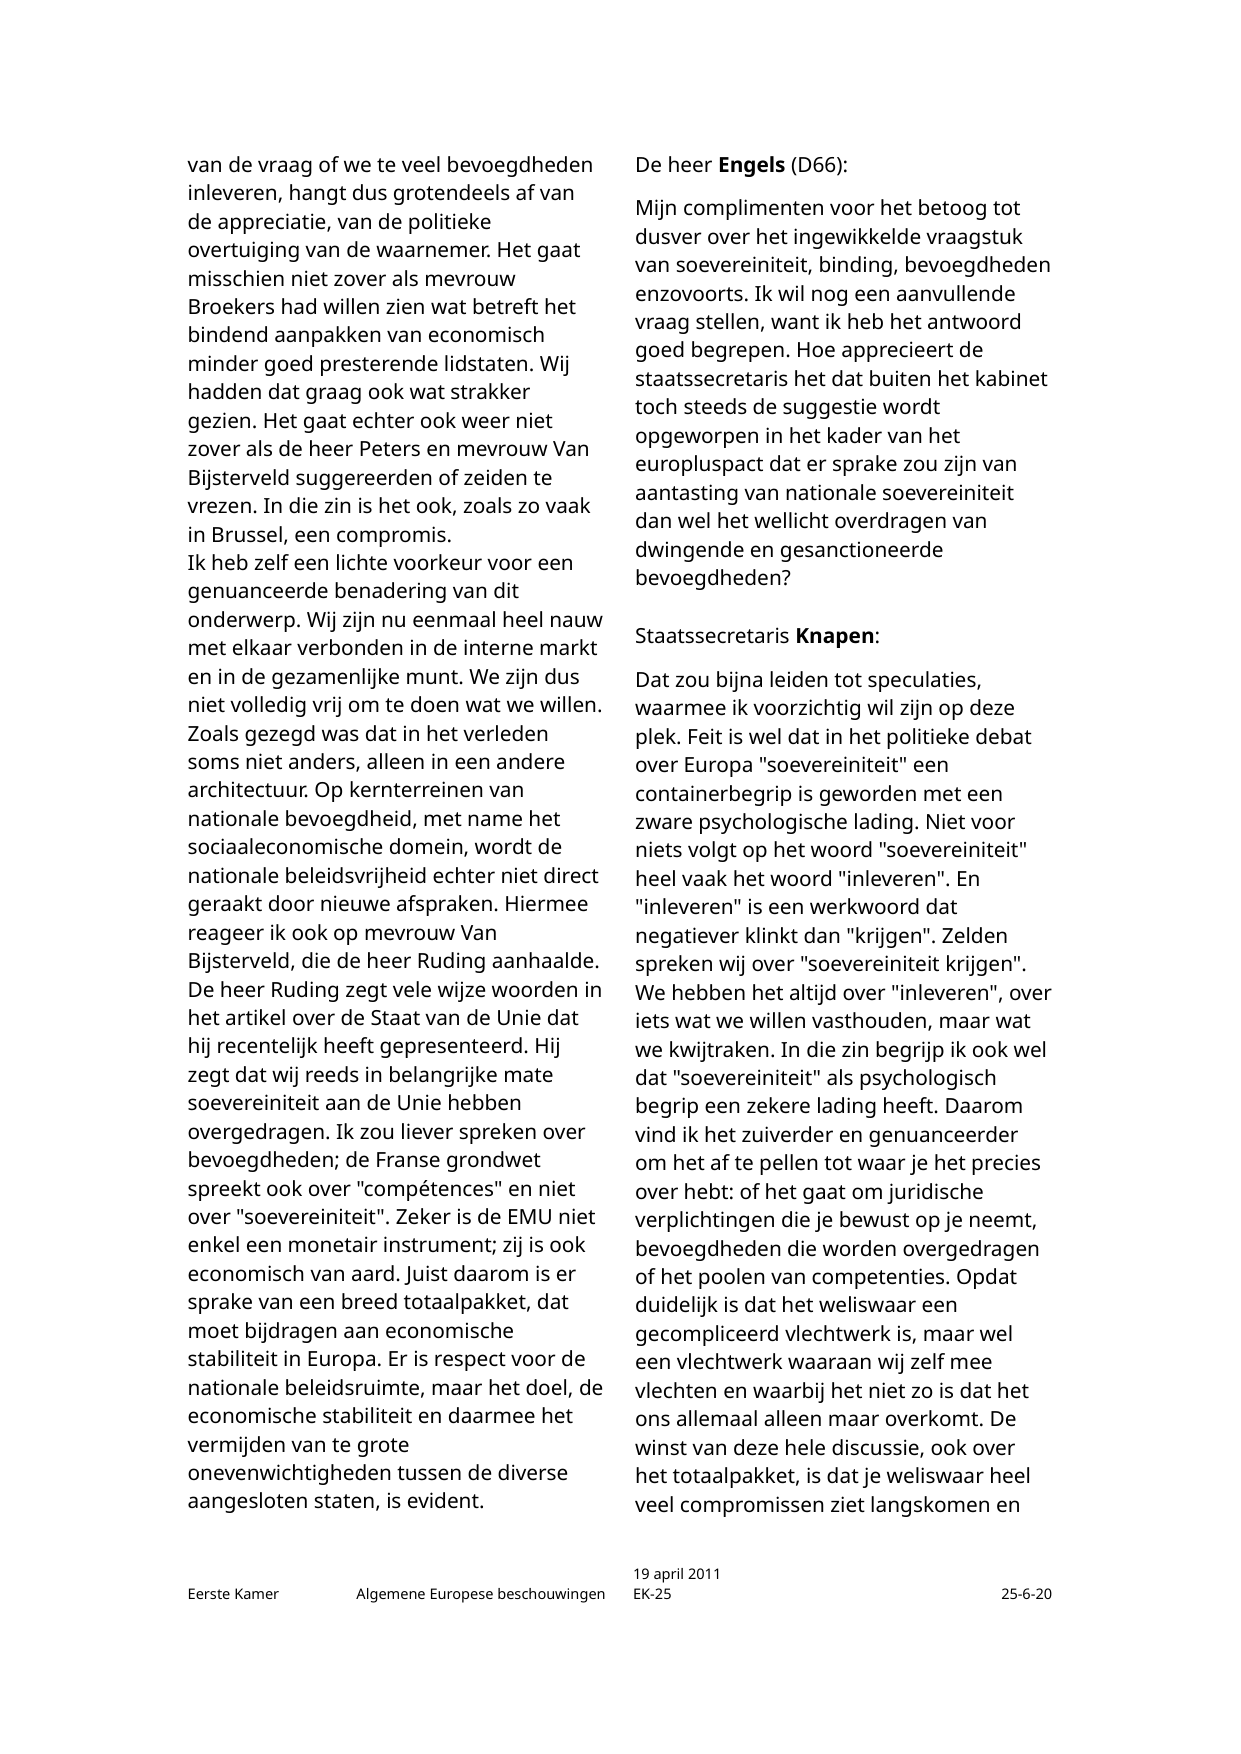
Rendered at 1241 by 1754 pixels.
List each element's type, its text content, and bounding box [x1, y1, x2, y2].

text Staatssecretaris Knapen: [635, 622, 1053, 650]
text Dat zou bijna leiden tot speculaties, waarmee ik voorzichtig wil zijn op deze plek. Feit is wel dat in het politieke debat over Europa "soevereiniteit" een containerbegrip is geworden met een zware psychologische lading. Niet voor niets volgt op het woord "soevereiniteit" heel vaak het woord "inleveren". En "inleveren" is een werkwoord dat negatiever klinkt dan "krijgen". Zelden spreken wij over "soevereiniteit krijgen". We hebben het altijd over "inleveren", over iets wat we willen vasthouden, maar wat we kwijtraken. In die zin begrijp ik ook wel dat "soevereiniteit" als psychologisch begrip een zekere lading heeft. Daarom vind ik het zuiverder en genuanceerder om het af te pellen tot waar je het precies over hebt: of het gaat om juridische verplichtingen die je bewust op je neemt, bevoegdheden die worden overgedragen of het poolen van competenties. Opdat duidelijk is dat het weliswaar een gecompliceerd vlechtwerk is, maar wel een vlechtwerk waaraan wij zelf mee vlechten en waarbij het niet zo is dat het ons allemaal alleen maar overkomt. De winst van deze hele discussie, ook over het totaalpakket, is dat je weliswaar heel veel compromissen ziet langskomen en [635, 665, 1053, 1518]
text Mijn complimenten voor het betoog tot dusver over het ingewikkelde vraagstuk van soevereiniteit, binding, bevoegdheden enzovoorts. Ik wil nog een aanvullende vraag stellen, want ik heb het antwoord goed begrepen. Hoe apprecieert de staatssecretaris het dat buiten het kabinet toch steeds de suggestie wordt opgeworpen in het kader van het europluspact dat er sprake zou zijn van aantasting van nationale soevereiniteit dan wel het wellicht overdragen van dwingende en gesanctioneerde bevoegdheden? [635, 193, 1053, 592]
text De heer Engels (D66): [635, 150, 1053, 178]
text Ik heb zelf een lichte voorkeur voor een genuanceerde benadering van dit onderwerp. Wij zijn nu eenmaal heel nauw met elkaar verbonden in de interne markt en in de gezamenlijke munt. We zijn dus niet volledig vrij om te doen wat we willen. Zoals gezegd was dat in het verleden soms niet anders, alleen in een andere architectuur. Op kernterreinen van nationale bevoegdheid, met name het sociaaleconomische domein, wordt de nationale beleidsvrijheid echter niet direct geraakt door nieuwe afspraken. Hiermee reageer ik ook op mevrouw Van Bijsterveld, die de heer Ruding aanhaalde. De heer Ruding zegt vele wijze woorden in het artikel over de Staat van de Unie dat hij recentelijk heeft gepresenteerd. Hij zegt dat wij reeds in belangrijke mate soevereiniteit aan de Unie hebben overgedragen. Ik zou liever spreken over bevoegdheden; de Franse grondwet spreekt ook over "compétences" en niet over "soevereiniteit". Zeker is de EMU niet enkel een monetair instrument; zij is ook economisch van aard. Juist daarom is er sprake van een breed totaalpakket, dat moet bijdragen aan economische stabiliteit in Europa. Er is respect voor de nationale beleidsruimte, maar het doel, de economische stabiliteit en daarmee het vermijden van te grote onevenwichtigheden tussen de diverse aangesloten staten, is evident. [187, 548, 605, 1515]
text van de vraag of we te veel bevoegdheden inleveren, hangt dus grotendeels af van de appreciatie, van de politieke overtuiging van de waarnemer. Het gaat misschien niet zover als mevrouw Broekers had willen zien wat betreft het bindend aanpakken van economisch minder goed presterende lidstaten. Wij hadden dat graag ook wat strakker gezien. Het gaat echter ook weer niet zover als de heer Peters en mevrouw Van Bijsterveld suggereerden of zeiden te vrezen. In die zin is het ook, zoals zo vaak in Brussel, een compromis. [187, 150, 605, 548]
